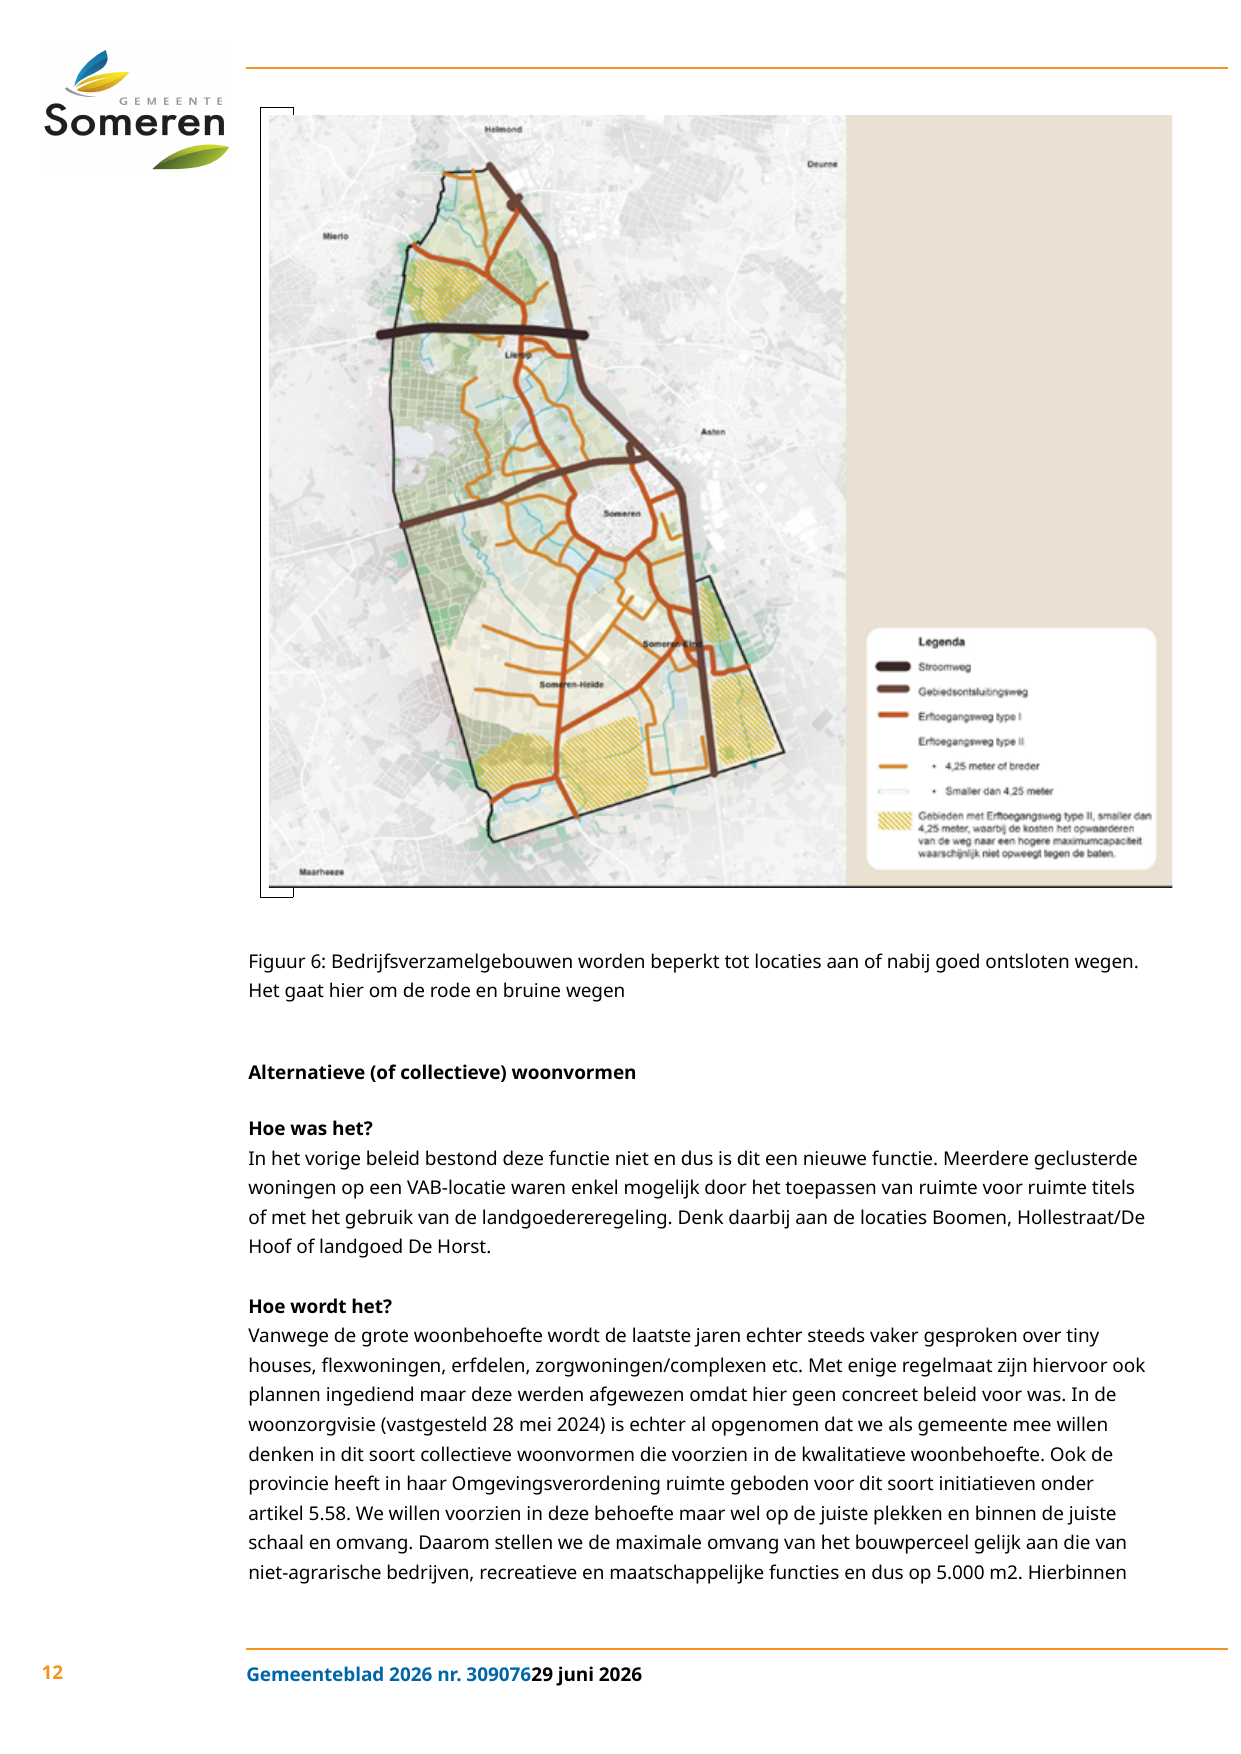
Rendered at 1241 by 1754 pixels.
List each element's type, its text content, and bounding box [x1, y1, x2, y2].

text Figuur 6: Bedrijfsverzamelgebouwen worden beperkt tot locaties aan of nabij goed ontsloten wegen. Het gaat hier om de rode en bruine wegen [248, 948, 1152, 1003]
text Hoe wordt het? [248, 1293, 1152, 1319]
text Vanwege de grote woonbehoefte wordt de laatste jaren echter steeds vaker gesproken over tiny houses, flexwoningen, erfdelen, zorgwoningen/complexen etc. Met enige regelmaat zijn hiervoor ook plannen ingediend maar deze werden afgewezen omdat hier geen concreet beleid voor was. In de woonzorgvisie (vastgesteld 28 mei 2024) is echter al opgenomen dat we als gemeente mee willen denken in dit soort collectieve woonvormen die voorzien in de kwalitatieve woonbehoefte. Ook de provincie heeft in haar Omgevingsverordening ruimte geboden voor dit soort initiatieven onder artikel 5.58. We willen voorzien in deze behoefte maar wel op de juiste plekken en binnen de juiste schaal en omvang. Daarom stellen we de maximale omvang van het bouwperceel gelijk aan die van niet-agrarische bedrijven, recreatieve en maatschappelijke functies en dus op 5.000 m2. Hierbinnen [248, 1322, 1152, 1585]
text Alternatieve (of collectieve) woonvormen [248, 1057, 1152, 1086]
text Hoe was het? [248, 1115, 1152, 1141]
picture [268, 115, 1173, 888]
text In het vorige beleid bestond deze functie niet en dus is dit een nieuwe functie. Meerdere geclusterde woningen op een VAB-locatie waren enkel mogelijk door het toepassen van ruimte voor ruimte titels of met het gebruik van de landgoedereregeling. Denk daarbij aan de locaties Boomen, Hollestraat/De Hoof of landgoed De Horst. [248, 1145, 1152, 1259]
picture [41, 47, 231, 172]
